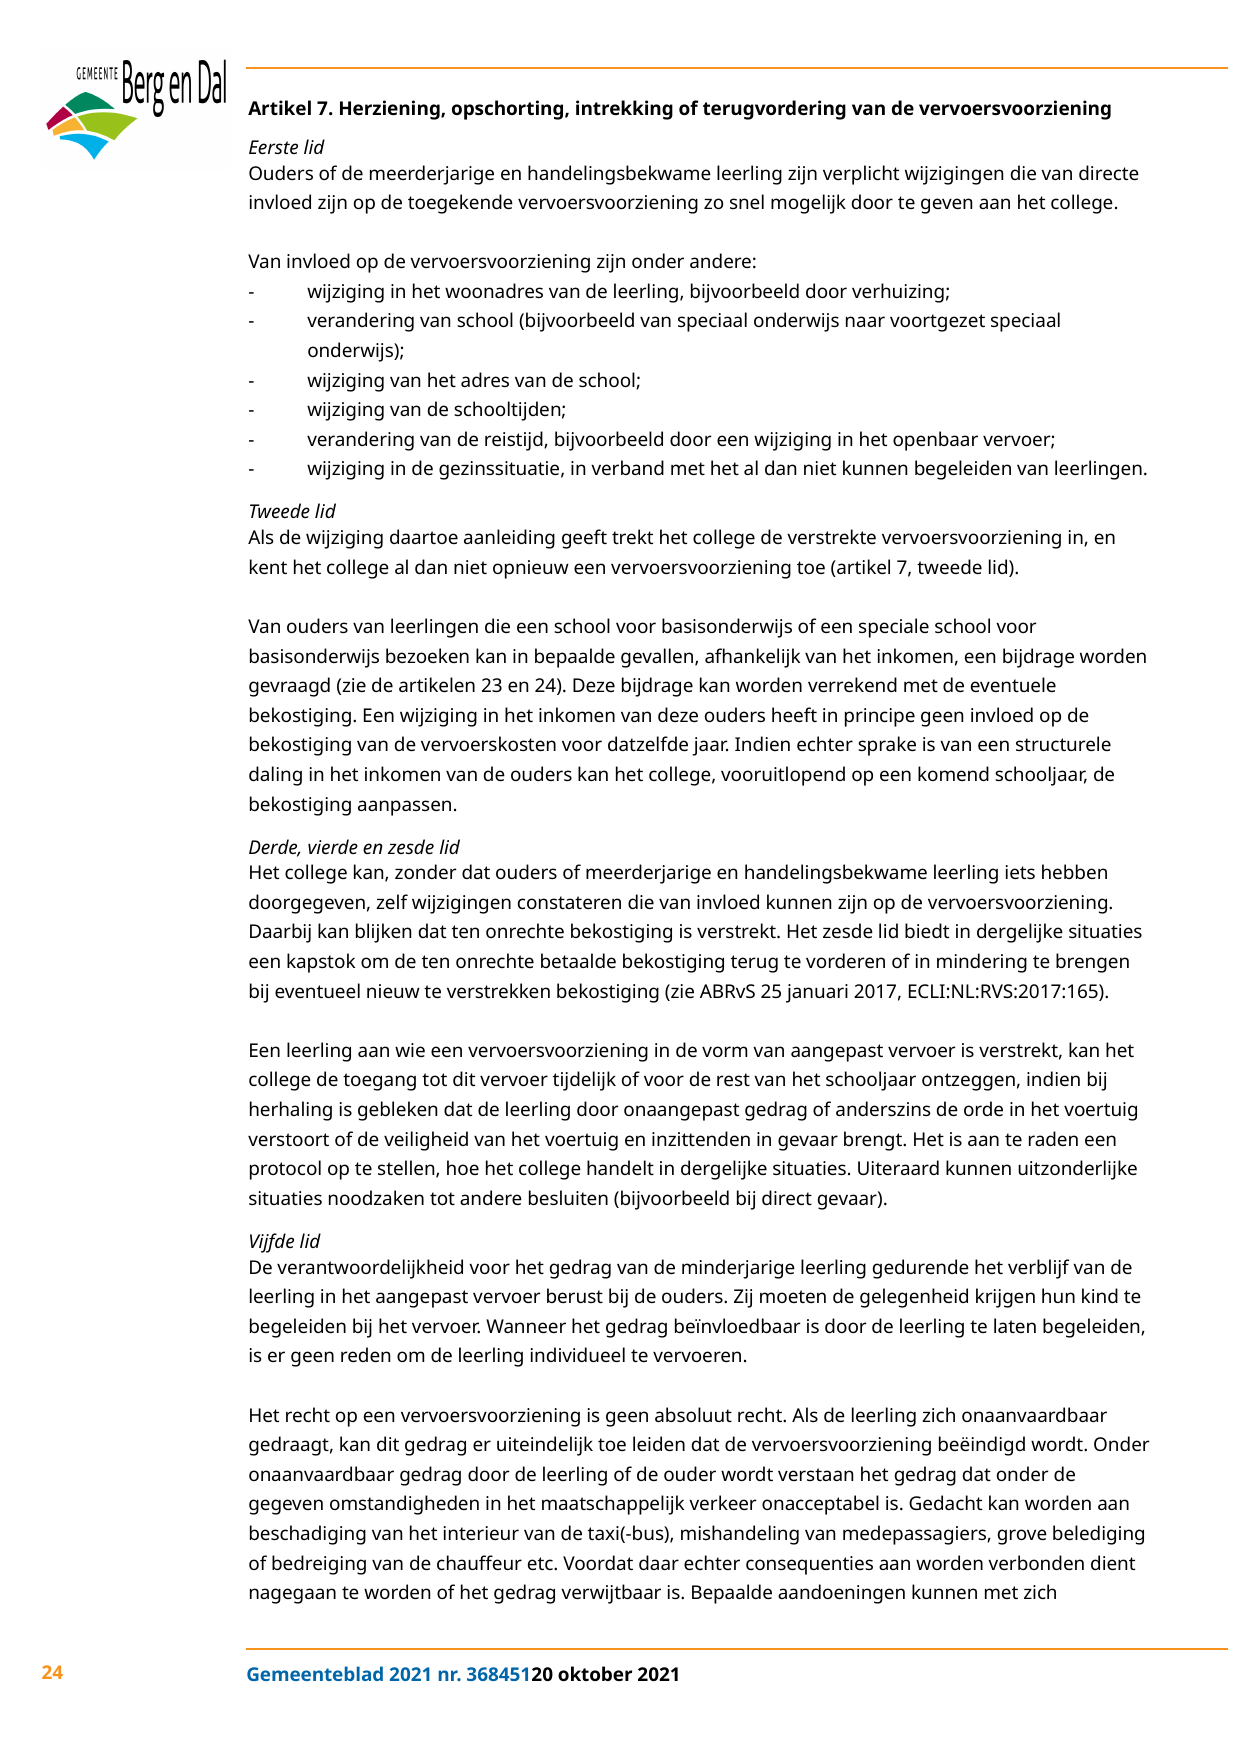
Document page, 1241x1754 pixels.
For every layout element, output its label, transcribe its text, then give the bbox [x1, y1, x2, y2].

list wijziging van de schooltijden; [248, 396, 1152, 422]
list wijziging in de gezinssituatie, in verband met het al dan niet kunnen begeleiden van leerlingen. [248, 456, 1152, 481]
text Artikel 7. Herziening, opschorting, intrekking of terugvordering van de vervoersvoorziening [248, 95, 1152, 121]
text Van invloed op de vervoersvoorziening zijn onder andere: [248, 248, 1152, 274]
list verandering van de reistijd, bijvoorbeeld door een wijziging in het openbaar vervoer; [248, 426, 1152, 452]
list verandering van school (bijvoorbeeld van speciaal onderwijs naar voortgezet speciaal onderwijs); [248, 308, 1152, 363]
text Het recht op een vervoersvoorziening is geen absoluut recht. Als de leerling zich onaanvaardbaar gedraagt, kan dit gedrag er uiteindelijk toe leiden dat de vervoersvoorziening beëindigd wordt. Onder onaanvaardbaar gedrag door de leerling of de ouder wordt verstaan het gedrag dat onder de gegeven omstandigheden in het maatschappelijk verkeer onacceptabel is. Gedacht kan worden aan beschadiging van het interieur van de taxi(-bus), mishandeling van medepassagiers, grove belediging of bedreiging van de chauffeur etc. Voordat daar echter consequenties aan worden verbonden dient nagegaan te worden of het gedrag verwijtbaar is. Bepaalde aandoeningen kunnen met zich [248, 1402, 1152, 1605]
text De verantwoordelijkheid voor het gedrag van de minderjarige leerling gedurende het verblijf van de leerling in het aangepast vervoer berust bij de ouders. Zij moeten de gelegenheid krijgen hun kind te begeleiden bij het vervoer. Wanneer het gedrag beïnvloedbaar is door de leerling te laten begeleiden, is er geen reden om de leerling individueel te vervoeren. [248, 1254, 1152, 1368]
text Tweede lid [248, 499, 1152, 524]
text Een leerling aan wie een vervoersvoorziening in de vorm van aangepast vervoer is verstrekt, kan het college de toegang tot dit vervoer tijdelijk of voor de rest van het schooljaar ontzeggen, indien bij herhaling is gebleken dat de leerling door onaangepast gedrag of anderszins de orde in het voertuig verstoort of de veiligheid van het voertuig en inzittenden in gevaar brengt. Het is aan te raden een protocol op te stellen, hoe het college handelt in dergelijke situaties. Uiteraard kunnen uitzonderlijke situaties noodzaken tot andere besluiten (bijvoorbeeld bij direct gevaar). [248, 1037, 1152, 1211]
text Als de wijziging daartoe aanleiding geeft trekt het college de verstrekte vervoersvoorziening in, en kent het college al dan niet opnieuw een vervoersvoorziening toe (artikel 7, tweede lid). [248, 524, 1152, 580]
text Het college kan, zonder dat ouders of meerderjarige en handelingsbekwame leerling iets hebben doorgegeven, zelf wijzigingen constateren die van invloed kunnen zijn op de vervoersvoorziening. Daarbij kan blijken dat ten onrechte bekostiging is verstrekt. Het zesde lid biedt in dergelijke situaties een kapstok om de ten onrechte betaalde bekostiging terug te vorderen of in mindering te brengen bij eventueel nieuw te verstrekken bekostiging (zie ABRvS 25 januari 2017, ECLI:NL:RVS:2017:165). [248, 859, 1152, 1004]
picture [41, 47, 231, 172]
text Derde, vierde en zesde lid [248, 834, 1152, 859]
list wijziging van het adres van de school; [248, 367, 1152, 393]
text Vijfde lid [248, 1228, 1152, 1254]
text Ouders of de meerderjarige en handelingsbekwame leerling zijn verplicht wijzigingen die van directe invloed zijn op de toegekende vervoersvoorziening zo snel mogelijk door te geven aan het college. [248, 160, 1152, 215]
list wijziging in het woonadres van de leerling, bijvoorbeeld door verhuizing; [248, 278, 1152, 304]
text Van ouders van leerlingen die een school voor basisonderwijs of een speciale school voor basisonderwijs bezoeken kan in bepaalde gevallen, afhankelijk van het inkomen, een bijdrage worden gevraagd (zie de artikelen 23 en 24). Deze bijdrage kan worden verrekend met de eventuele bekostiging. Een wijziging in het inkomen van deze ouders heeft in principe geen invloed op de bekostiging van de vervoerskosten voor datzelfde jaar. Indien echter sprake is van een structurele daling in het inkomen van de ouders kan het college, vooruitlopend op een komend schooljaar, de bekostiging aanpassen. [248, 613, 1152, 816]
text Eerste lid [248, 134, 1152, 160]
